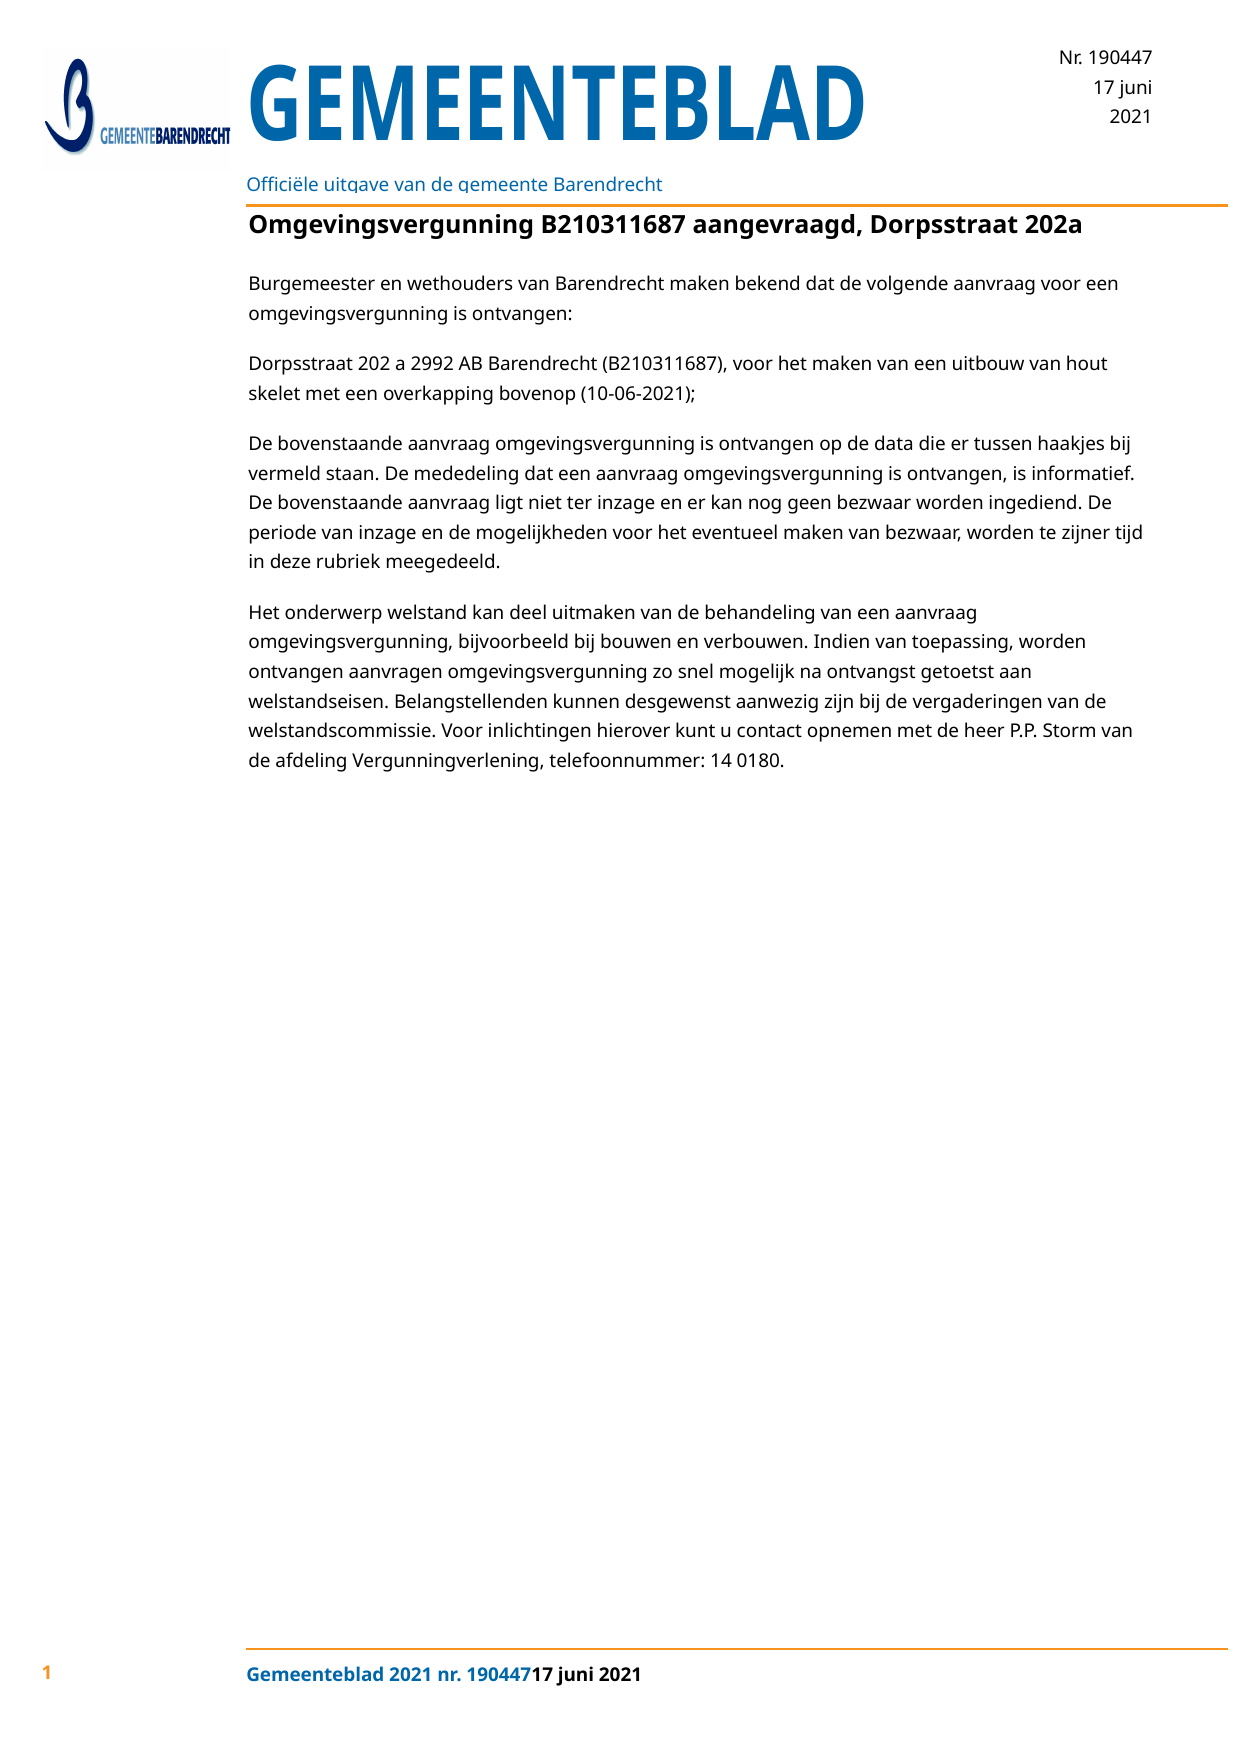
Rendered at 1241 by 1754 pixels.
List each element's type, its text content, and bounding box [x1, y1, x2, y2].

text Dorpsstraat 202 a 2992 AB Barendrecht (B210311687), voor het maken van een uitbouw van hout skelet met een overkapping bovenop (10-06-2021); [248, 350, 1152, 406]
text Het onderwerp welstand kan deel uitmaken van de behandeling van een aanvraag omgevingsvergunning, bijvoorbeeld bij bouwen en verbouwen. Indien van toepassing, worden ontvangen aanvragen omgevingsvergunning zo snel mogelijk na ontvangst getoetst aan welstandseisen. Belangstellenden kunnen desgewenst aanwezig zijn bij de vergaderingen van de welstandscommissie. Voor inlichtingen hierover kunt u contact opnemen met de heer P.P. Storm van de afdeling Vergunningverlening, telefoonnummer: 14 0180. [248, 599, 1152, 773]
text De bovenstaande aanvraag omgevingsvergunning is ontvangen op de data die er tussen haakjes bij vermeld staan. De mededeling dat een aanvraag omgevingsvergunning is ontvangen, is informatief. De bovenstaande aanvraag ligt niet ter inzage en er kan nog geen bezwaar worden ingediend. De periode van inzage en de mogelijkheden voor het eventueel maken van bezwaar, worden te zijner tijd in deze rubriek meegedeeld. [248, 430, 1152, 574]
text Burgemeester en wethouders van Barendrecht maken bekend dat de volgende aanvraag voor een omgevingsvergunning is ontvangen: [248, 270, 1152, 326]
picture [41, 47, 231, 172]
text Omgevingsvergunning B210311687 aangevraagd, Dorpsstraat 202a [248, 207, 1152, 241]
